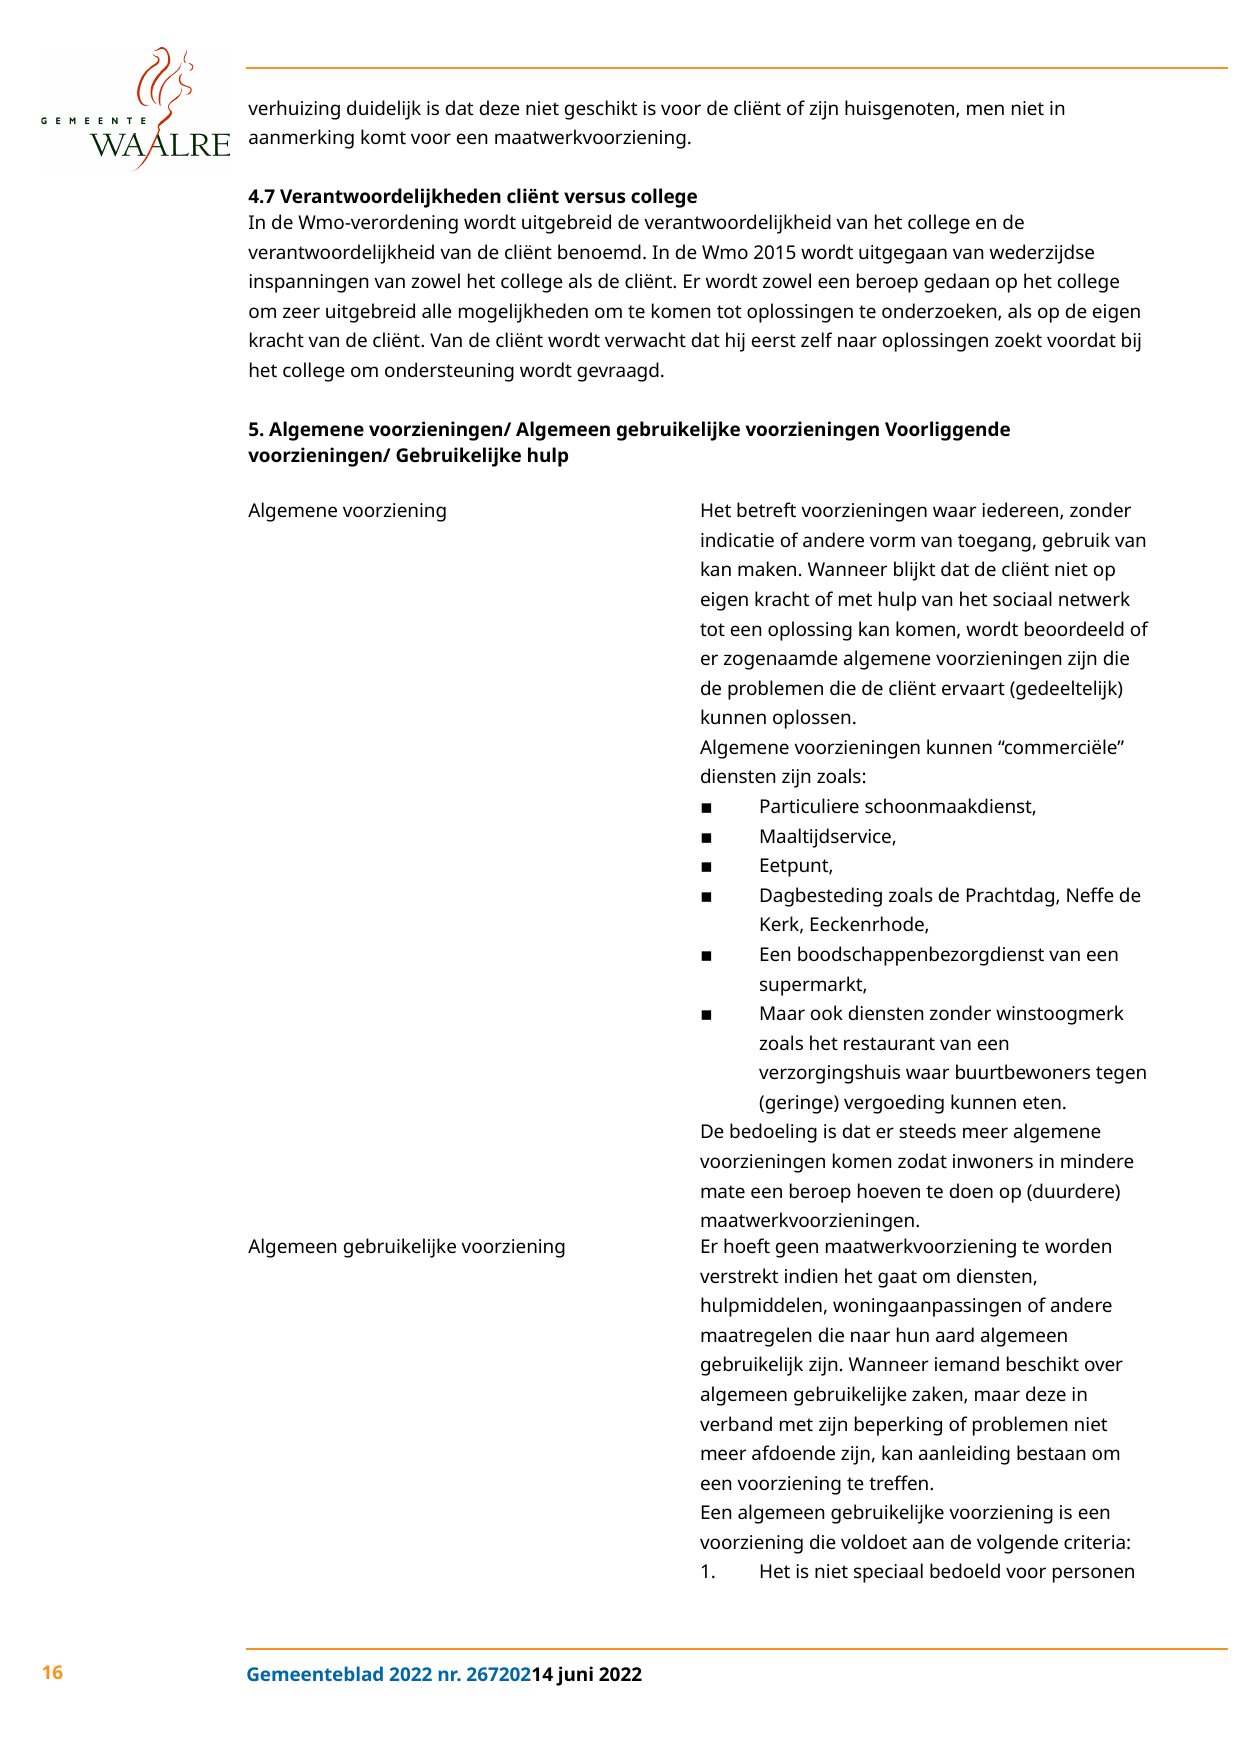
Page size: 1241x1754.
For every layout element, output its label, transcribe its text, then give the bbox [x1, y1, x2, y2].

text In de Wmo-verordening wordt uitgebreid de verantwoordelijkheid van het college en de verantwoordelijkheid van de cliënt benoemd. In de Wmo 2015 wordt uitgegaan van wederzijdse inspanningen van zowel het college als de cliënt. Er wordt zowel een beroep gedaan op het college om zeer uitgebreid alle mogelijkheden om te komen tot oplossingen te onderzoeken, als op de eigen kracht van de cliënt. Van de cliënt wordt verwacht dat hij eerst zelf naar oplossingen zoekt voordat bij het college om ondersteuning wordt gevraagd. [248, 209, 1152, 383]
table_header Het betreft voorzieningen waar iedereen, zonder indicatie of andere vorm van toegang, gebruik van kan maken. Wanneer blijkt dat de cliënt niet op eigen kracht of met hulp van het sociaal netwerk tot een oplossing kan komen, wordt beoordeeld of er zogenaamde algemene voorzieningen zijn die de problemen die de cliënt ervaart (gedeeltelijk) kunnen oplossen. Algemene voorzieningen kunnen “commerciële” diensten zijn zoals: Particuliere schoonmaakdienst, Maaltijdservice, Eetpunt, Dagbesteding zoals de Prachtdag, Neffe de Kerk, Eeckenrhode, Een boodschappenbezorgdienst van een supermarkt, Maar ook diensten zonder winstoogmerk zoals het restaurant van een verzorgingshuis waar buurtbewoners tegen (geringe) vergoeding kunnen eten. De bedoeling is dat er steeds meer algemene voorzieningen komen zodat inwoners in mindere mate een beroep hoeven te doen op (duurdere) maatwerkvoorzieningen. [700, 498, 1152, 1233]
text 4.7 Verantwoordelijkheden cliënt versus college [248, 183, 1152, 209]
text verhuizing duidelijk is dat deze niet geschikt is voor de cliënt of zijn huisgenoten, men niet in aanmerking komt voor een maatwerkvoorziening. [248, 95, 1152, 150]
picture [41, 47, 231, 172]
table_header Algemene voorziening [248, 498, 700, 1233]
table_cell Er hoeft geen maatwerkvoorziening te worden verstrekt indien het gaat om diensten, hulpmiddelen, woningaanpassingen of andere maatregelen die naar hun aard algemeen gebruikelijk zijn. Wanneer iemand beschikt over algemeen gebruikelijke zaken, maar deze in verband met zijn beperking of problemen niet meer afdoende zijn, kan aanleiding bestaan om een voorziening te treffen. Een algemeen gebruikelijke voorziening is een voorziening die voldoet aan de volgende criteria: Het is niet speciaal bedoeld voor personen [700, 1233, 1152, 1584]
text 5. Algemene voorzieningen/ Algemeen gebruikelijke voorzieningen Voorliggende voorzieningen/ Gebruikelijke hulp [248, 416, 1152, 468]
table_cell Algemeen gebruikelijke voorziening [248, 1233, 700, 1584]
